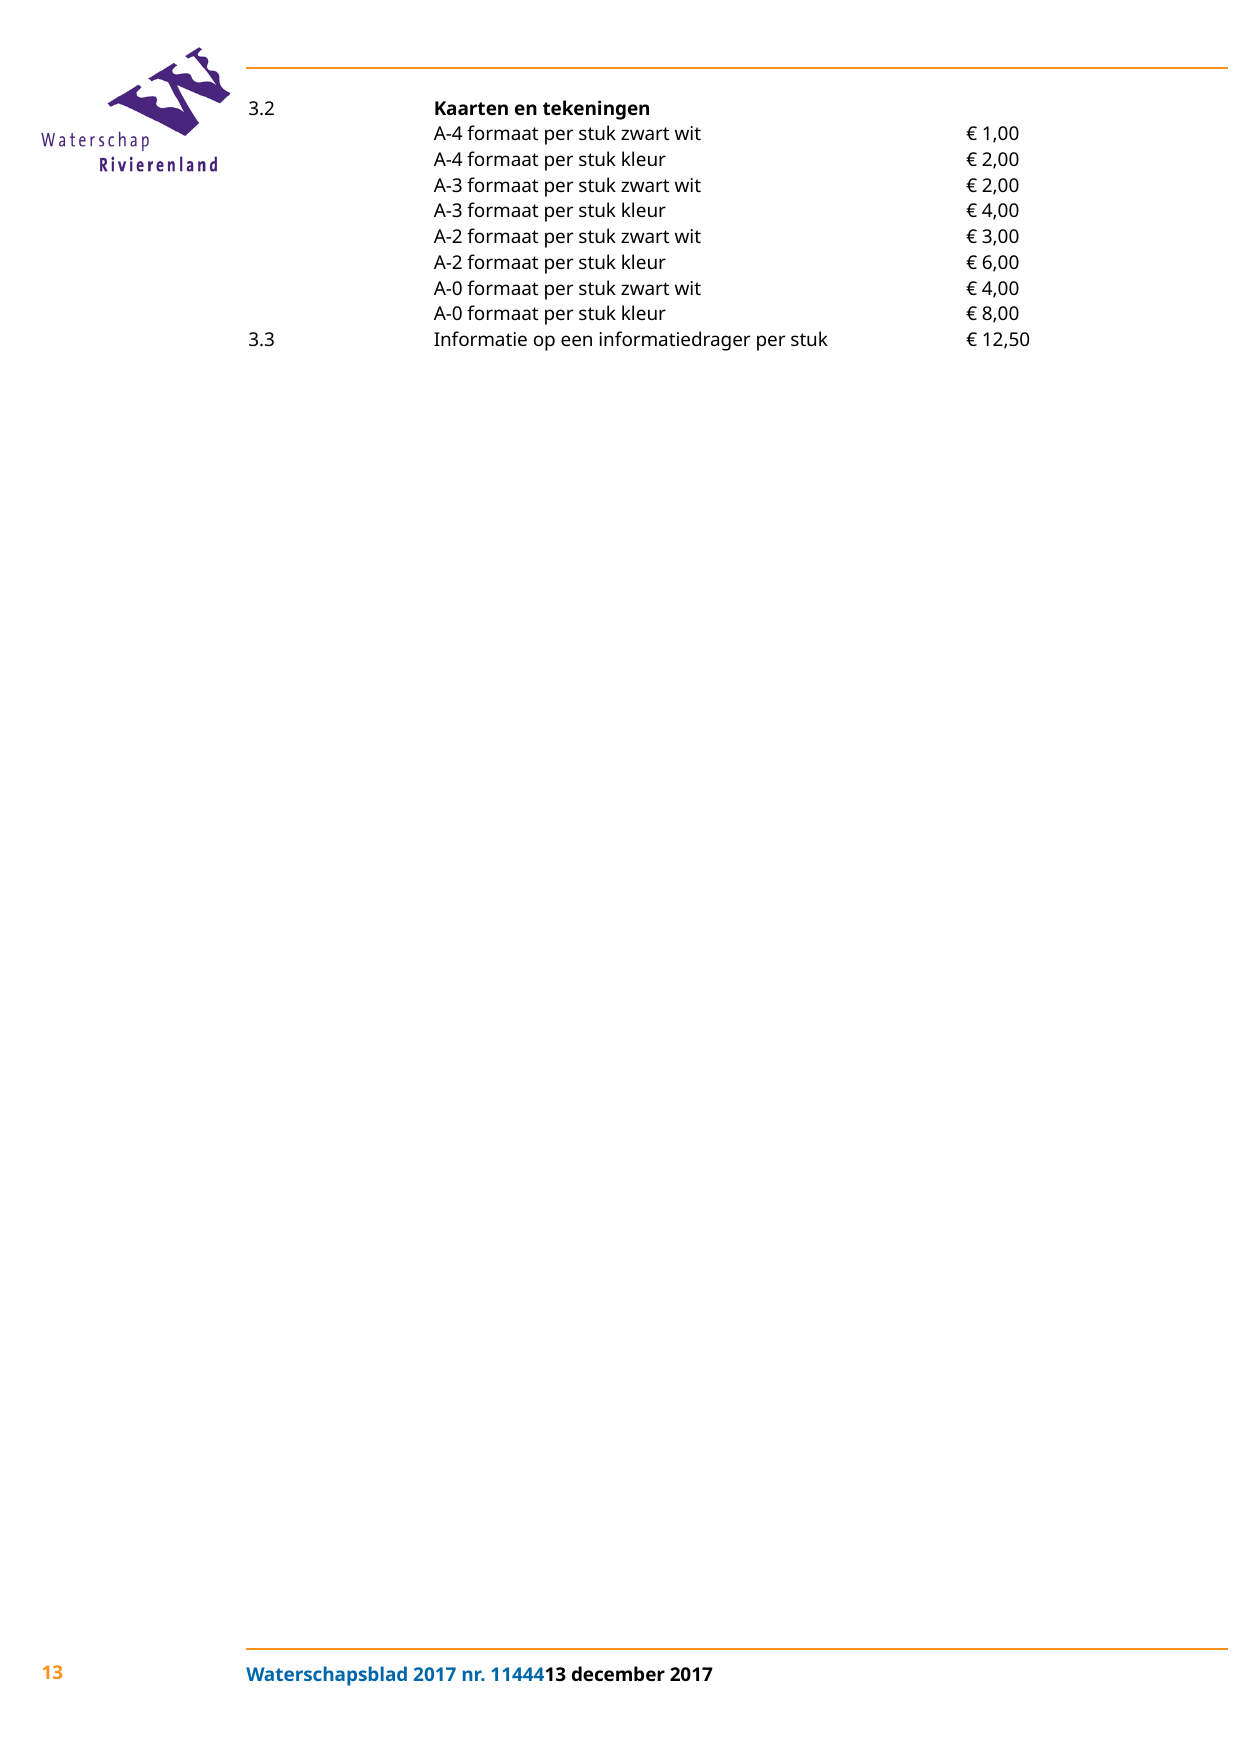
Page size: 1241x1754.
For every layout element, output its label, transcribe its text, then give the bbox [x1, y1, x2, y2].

table_cell A-0 formaat per stuk zwart wit [434, 275, 966, 301]
table_cell A-4 formaat per stuk kleur [434, 146, 966, 172]
table_cell [248, 172, 433, 198]
table_cell 3.3 [248, 326, 433, 352]
table_cell [248, 301, 433, 326]
table_cell € 2,00 [966, 146, 1152, 172]
table_cell [248, 249, 433, 275]
table_cell A-2 formaat per stuk kleur [434, 249, 966, 275]
picture [41, 47, 231, 172]
table_cell € 2,00 [966, 172, 1152, 198]
table_cell € 4,00 [966, 275, 1152, 301]
table_cell [248, 275, 433, 301]
table_cell [248, 146, 433, 172]
table_cell A-3 formaat per stuk kleur [434, 198, 966, 223]
table_cell € 4,00 [966, 198, 1152, 223]
table_cell 3.2 [248, 95, 433, 121]
table_cell € 1,00 [966, 121, 1152, 146]
table_cell A-4 formaat per stuk zwart wit [434, 121, 966, 146]
table_cell A-2 formaat per stuk zwart wit [434, 224, 966, 249]
table_cell A-0 formaat per stuk kleur [434, 301, 966, 326]
table_cell [966, 95, 1152, 121]
table_cell € 8,00 [966, 301, 1152, 326]
table_cell [248, 198, 433, 223]
table_cell [248, 121, 433, 146]
table_cell Informatie op een informatiedrager per stuk [434, 326, 966, 352]
table_cell Kaarten en tekeningen [434, 95, 966, 121]
table_cell € 6,00 [966, 249, 1152, 275]
table_cell [248, 224, 433, 249]
table_cell € 12,50 [966, 326, 1152, 352]
table_cell A-3 formaat per stuk zwart wit [434, 172, 966, 198]
table_cell € 3,00 [966, 224, 1152, 249]
